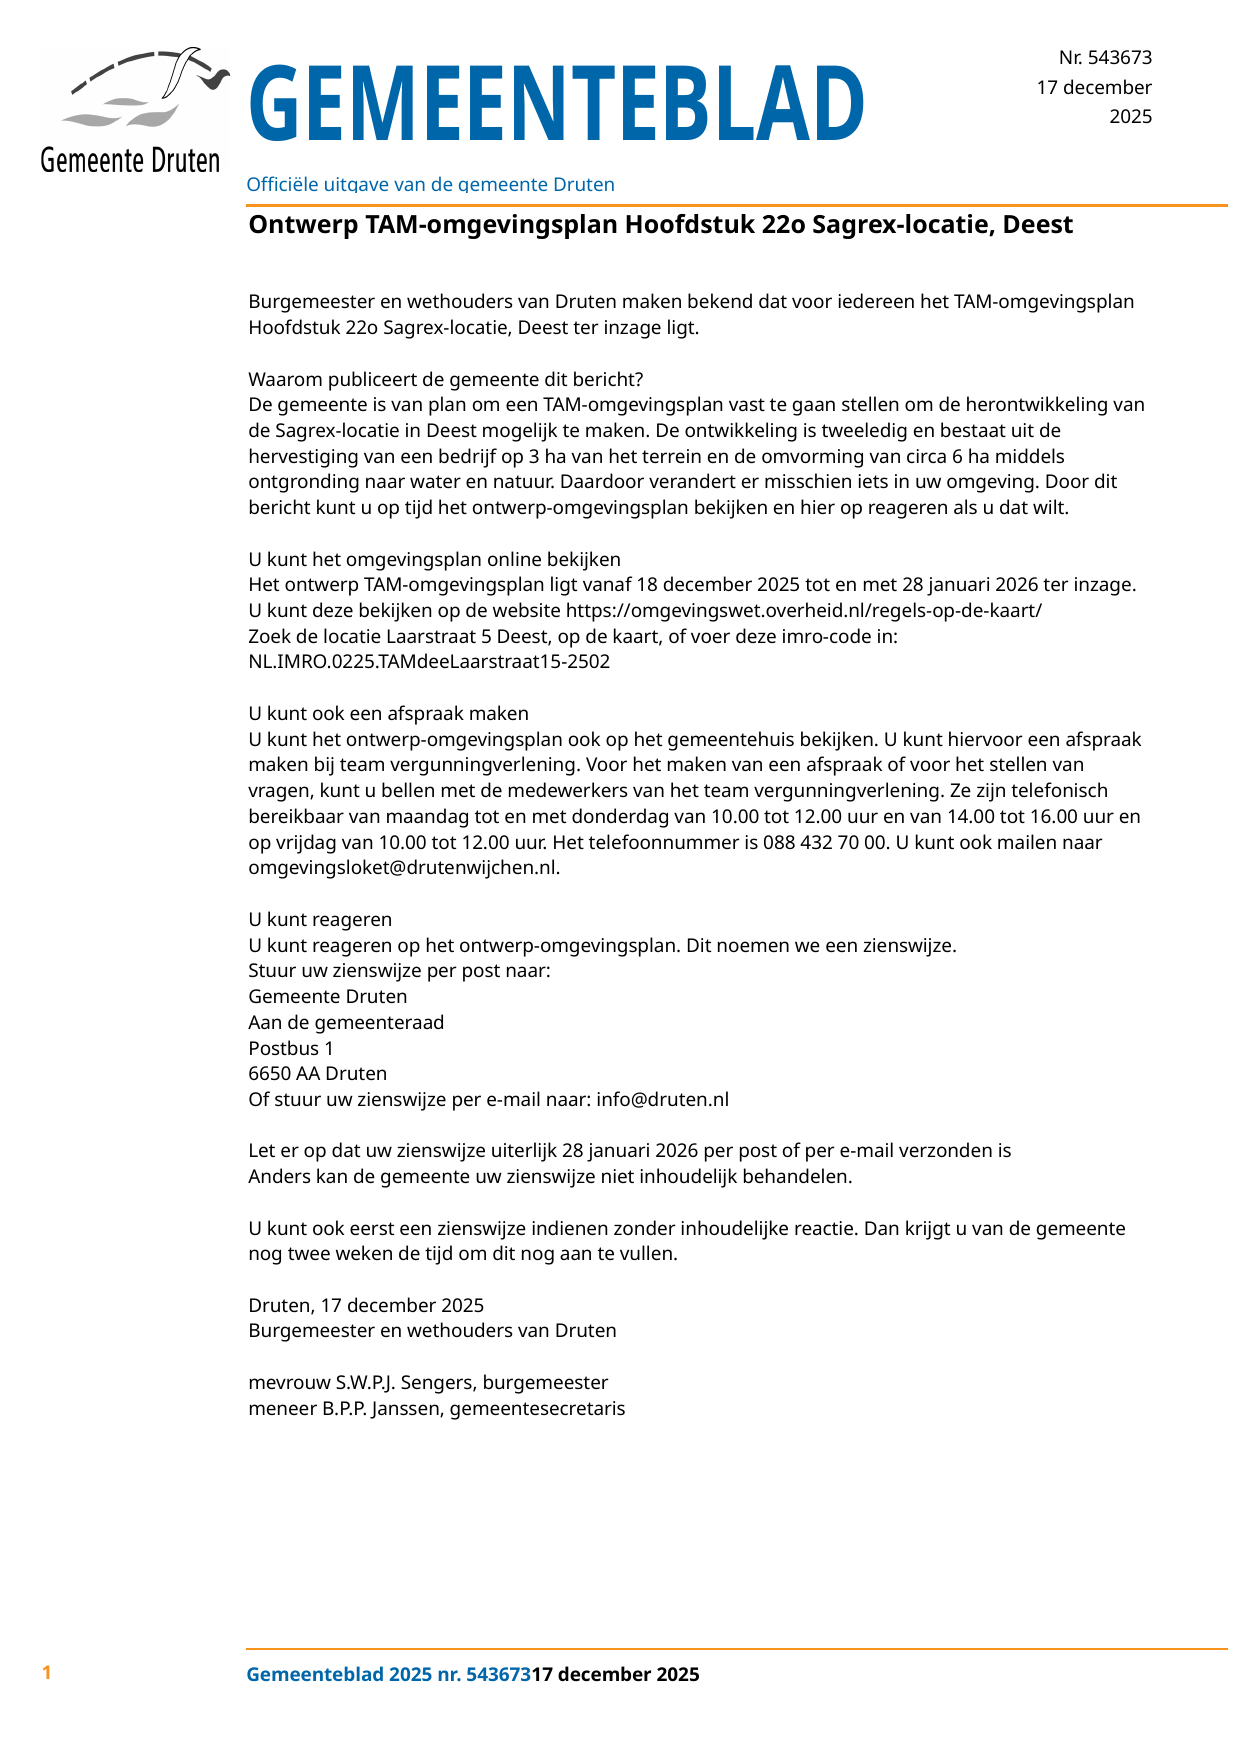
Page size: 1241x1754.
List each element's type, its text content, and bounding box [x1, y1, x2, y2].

picture [41, 47, 231, 172]
text Burgemeester en wethouders van Druten maken bekend dat voor iedereen het TAM-omgevingsplan Hoofdstuk 22o Sagrex-locatie, Deest ter inzage ligt. [248, 288, 1152, 340]
text meneer B.P.P. Janssen, gemeentesecretaris [248, 1395, 1152, 1421]
text Ontwerp TAM-omgevingsplan Hoofdstuk 22o Sagrex-locatie, Deest [248, 207, 1152, 241]
text Waarom publiceert de gemeente dit bericht? [248, 366, 1152, 391]
text Burgemeester en wethouders van Druten [248, 1318, 1152, 1343]
text Druten, 17 december 2025 [248, 1292, 1152, 1318]
text Aan de gemeenteraad [248, 1009, 1152, 1035]
text Zoek de locatie Laarstraat 5 Deest, op de kaart, of voer deze imro-code in: NL.IMRO.0225.TAMdeeLaarstraat15-2502 [248, 623, 1152, 674]
text mevrouw S.W.P.J. Sengers, burgemeester [248, 1369, 1152, 1395]
text De gemeente is van plan om een TAM-omgevingsplan vast te gaan stellen om de herontwikkeling van de Sagrex-locatie in Deest mogelijk te maken. De ontwikkeling is tweeledig en bestaat uit de hervestiging van een bedrijf op 3 ha van het terrein en de omvorming van circa 6 ha middels ontgronding naar water en natuur. Daardoor verandert er misschien iets in uw omgeving. Door dit bericht kunt u op tijd het ontwerp-omgevingsplan bekijken en hier op reageren als u dat wilt. [248, 391, 1152, 520]
text Gemeente Druten [248, 983, 1152, 1009]
text U kunt het ontwerp-omgevingsplan ook op het gemeentehuis bekijken. U kunt hiervoor een afspraak maken bij team vergunningverlening. Voor het maken van een afspraak of voor het stellen van vragen, kunt u bellen met de medewerkers van het team vergunningverlening. Ze zijn telefonisch bereikbaar van maandag tot en met donderdag van 10.00 tot 12.00 uur en van 14.00 tot 16.00 uur en op vrijdag van 10.00 tot 12.00 uur. Het telefoonnummer is 088 432 70 00. U kunt ook mailen naar omgevingsloket@drutenwijchen.nl. [248, 726, 1152, 880]
text U kunt reageren op het ontwerp-omgevingsplan. Dit noemen we een zienswijze. [248, 932, 1152, 957]
text Anders kan de gemeente uw zienswijze niet inhoudelijk behandelen. [248, 1163, 1152, 1189]
text 6650 AA Druten [248, 1060, 1152, 1086]
text Stuur uw zienswijze per post naar: [248, 957, 1152, 983]
text Let er op dat uw zienswijze uiterlijk 28 januari 2026 per post of per e-mail verzonden is [248, 1138, 1152, 1163]
text U kunt het omgevingsplan online bekijken [248, 546, 1152, 572]
text Of stuur uw zienswijze per e-mail naar: info@druten.nl [248, 1086, 1152, 1112]
text U kunt ook een afspraak maken [248, 700, 1152, 726]
text Postbus 1 [248, 1035, 1152, 1060]
text U kunt ook eerst een zienswijze indienen zonder inhoudelijke reactie. Dan krijgt u van de gemeente nog twee weken de tijd om dit nog aan te vullen. [248, 1215, 1152, 1266]
text Het ontwerp TAM-omgevingsplan ligt vanaf 18 december 2025 tot en met 28 januari 2026 ter inzage. U kunt deze bekijken op de website https://omgevingswet.overheid.nl/regels-op-de-kaart/ [248, 572, 1152, 623]
text U kunt reageren [248, 906, 1152, 932]
